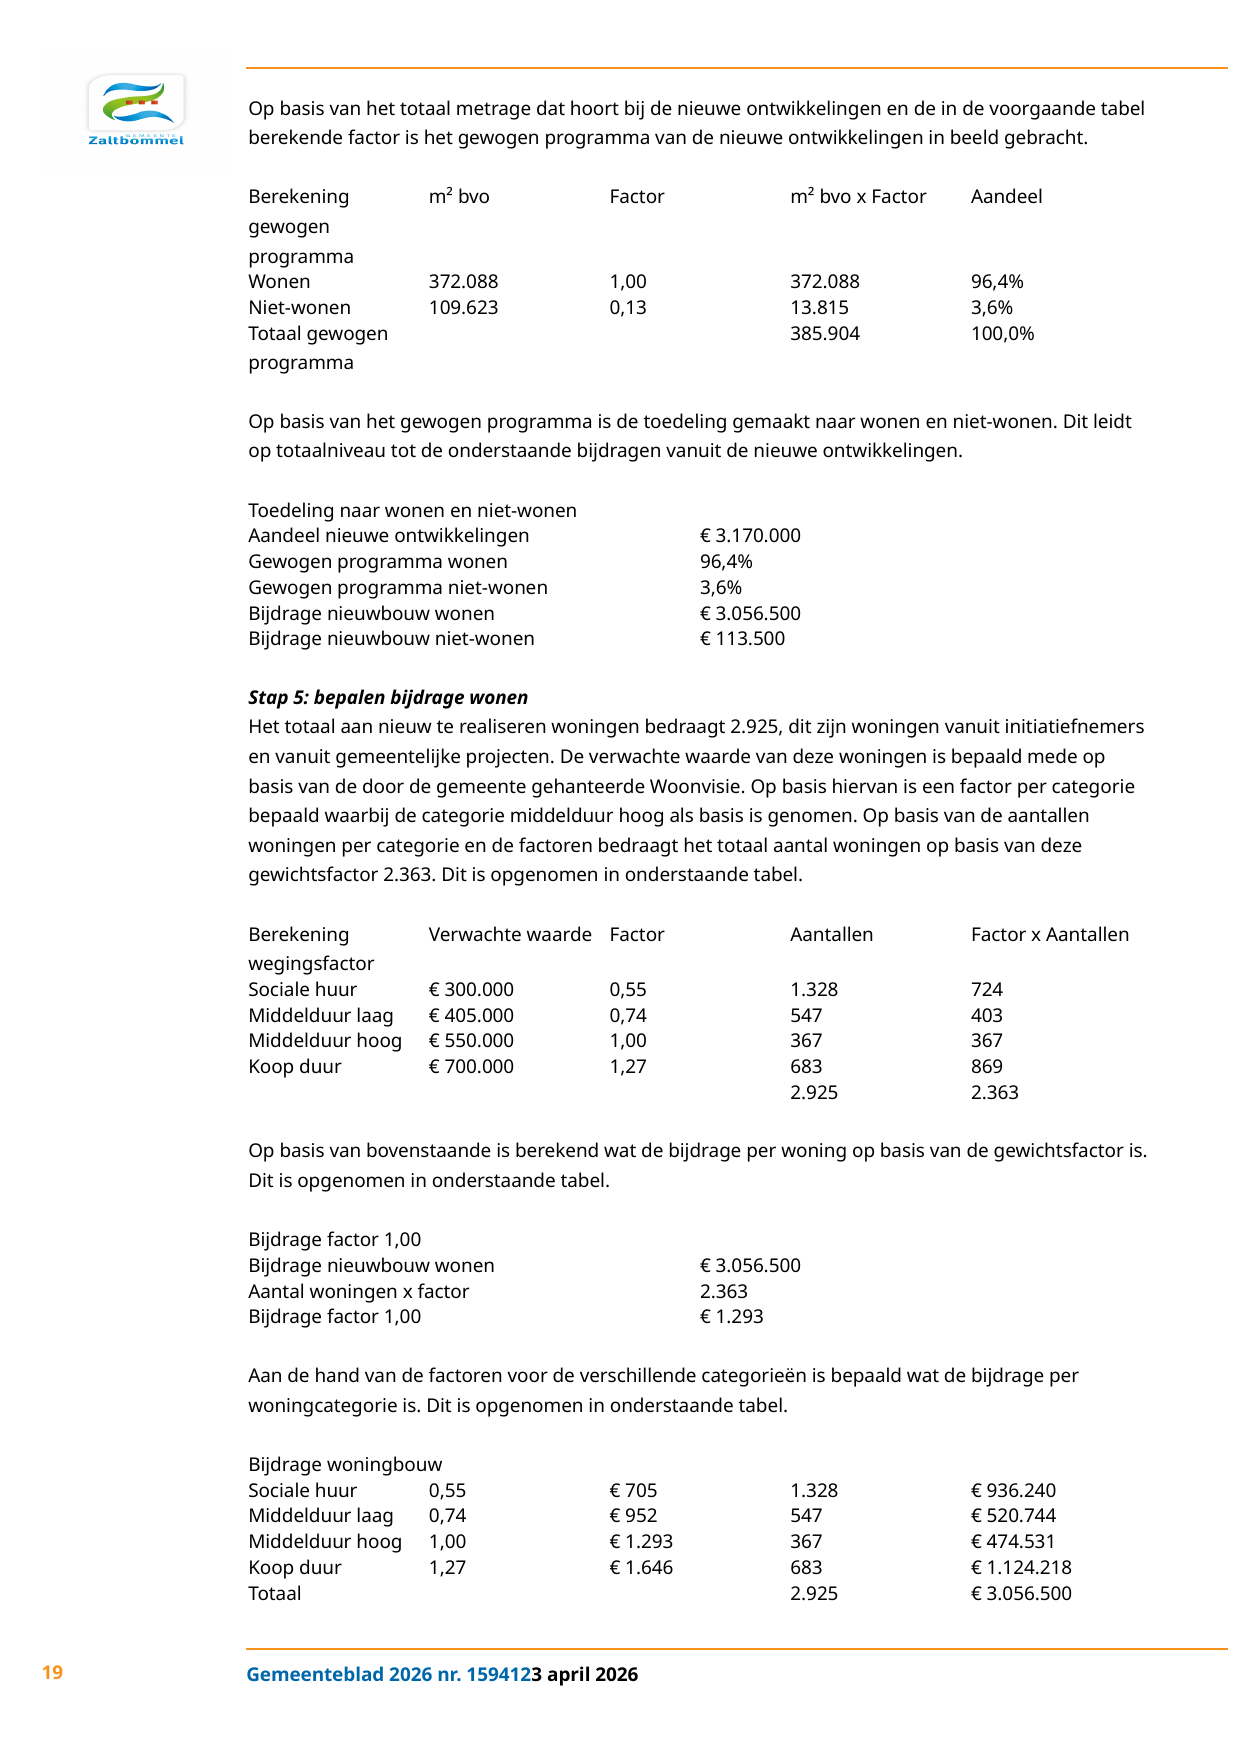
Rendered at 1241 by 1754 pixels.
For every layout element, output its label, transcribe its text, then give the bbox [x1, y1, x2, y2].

picture [41, 47, 231, 172]
table_cell € 936.240 [971, 1477, 1152, 1503]
table_cell [609, 320, 790, 375]
table_cell € 700.000 [429, 1054, 609, 1079]
table_header Verwachte waarde [429, 921, 609, 976]
table_header Berekening gewogen programma [248, 184, 429, 268]
table_cell € 1.646 [609, 1554, 790, 1580]
table_header Bijdrage woningbouw [248, 1451, 1152, 1477]
table_cell 372.088 [790, 269, 971, 294]
table_cell € 550.000 [429, 1028, 609, 1053]
table_header m² bvo x Factor [790, 184, 971, 268]
text Op basis van het gewogen programma is de toedeling gemaakt naar wonen en niet-wonen. Dit leidt op totaalniveau tot de onderstaande bijdragen vanuit de nieuwe ontwikkelingen. [248, 408, 1152, 463]
table_cell 1,00 [429, 1528, 609, 1554]
table_cell € 113.500 [700, 626, 1152, 651]
table_cell 0,55 [429, 1477, 609, 1503]
table_cell Aandeel nieuwe ontwikkelingen [248, 523, 700, 548]
table_cell Gewogen programma niet-wonen [248, 574, 700, 600]
text Op basis van bovenstaande is berekend wat de bijdrage per woning op basis van de gewichtsfactor is. Dit is opgenomen in onderstaande tabel. [248, 1138, 1152, 1193]
table_cell 2.363 [700, 1278, 1152, 1304]
table_cell 1.328 [790, 1477, 971, 1503]
table_cell 372.088 [429, 269, 609, 294]
table_cell € 1.124.218 [971, 1554, 1152, 1580]
table_cell Totaal [248, 1580, 429, 1606]
text Aan de hand van de factoren voor de verschillende categorieën is bepaald wat de bijdrage per woningcategorie is. Dit is opgenomen in onderstaande tabel. [248, 1362, 1152, 1418]
table_cell Aantal woningen x factor [248, 1278, 700, 1304]
table_cell 385.904 [790, 320, 971, 375]
table_cell Middelduur laag [248, 1503, 429, 1528]
table_cell 367 [971, 1028, 1152, 1053]
table_cell Sociale huur [248, 1477, 429, 1503]
table_cell 0,74 [609, 1002, 790, 1028]
table_cell € 474.531 [971, 1528, 1152, 1554]
table_cell Koop duur [248, 1554, 429, 1580]
table_cell 96,4% [700, 549, 1152, 574]
table_cell Totaal gewogen programma [248, 320, 429, 375]
text Stap 5: bepalen bijdrage wonen [248, 684, 1152, 710]
table_cell 109.623 [429, 294, 609, 320]
table_cell Middelduur hoog [248, 1528, 429, 1554]
table_cell [429, 320, 609, 375]
table_cell Bijdrage nieuwbouw wonen [248, 600, 700, 626]
table_header Berekening wegingsfactor [248, 921, 429, 976]
table_cell 367 [790, 1028, 971, 1053]
table_header Factor x Aantallen [971, 921, 1152, 976]
table_cell 1,00 [609, 269, 790, 294]
table_header m² bvo [429, 184, 609, 268]
table_cell Sociale huur [248, 976, 429, 1002]
table_cell Middelduur laag [248, 1002, 429, 1028]
table_cell € 300.000 [429, 976, 609, 1002]
table_cell [429, 1580, 609, 1606]
table_header Aandeel [971, 184, 1152, 268]
table_cell 547 [790, 1503, 971, 1528]
table_cell [429, 1079, 609, 1105]
table_cell 2.363 [971, 1079, 1152, 1105]
table_cell 100,0% [971, 320, 1152, 375]
text Op basis van het totaal metrage dat hoort bij de nieuwe ontwikkelingen en de in de voorgaande tabel berekende factor is het gewogen programma van de nieuwe ontwikkelingen in beeld gebracht. [248, 95, 1152, 150]
table_cell 2.925 [790, 1079, 971, 1105]
table_cell € 952 [609, 1503, 790, 1528]
table_cell [609, 1079, 790, 1105]
table_cell 2.925 [790, 1580, 971, 1606]
table_cell 1.328 [790, 976, 971, 1002]
table_cell 0,55 [609, 976, 790, 1002]
table_cell 724 [971, 976, 1152, 1002]
table_cell Bijdrage factor 1,00 [248, 1304, 700, 1329]
table_cell 96,4% [971, 269, 1152, 294]
table_cell 1,27 [609, 1054, 790, 1079]
table_cell 3,6% [700, 574, 1152, 600]
table_cell Bijdrage nieuwbouw wonen [248, 1252, 700, 1278]
table_cell 403 [971, 1002, 1152, 1028]
table_cell 0,74 [429, 1503, 609, 1528]
table_cell Bijdrage nieuwbouw niet-wonen [248, 626, 700, 651]
table_cell € 520.744 [971, 1503, 1152, 1528]
table_cell 547 [790, 1002, 971, 1028]
table_cell [248, 1079, 429, 1105]
table_cell 683 [790, 1054, 971, 1079]
table_cell € 405.000 [429, 1002, 609, 1028]
table_cell 367 [790, 1528, 971, 1554]
table_header Factor [609, 921, 790, 976]
table_cell € 1.293 [700, 1304, 1152, 1329]
table_cell Wonen [248, 269, 429, 294]
table_cell 13.815 [790, 294, 971, 320]
table_cell 683 [790, 1554, 971, 1580]
table_cell € 3.056.500 [971, 1580, 1152, 1606]
table_header Bijdrage factor 1,00 [248, 1227, 1152, 1252]
table_cell € 3.056.500 [700, 600, 1152, 626]
table_header Factor [609, 184, 790, 268]
text Het totaal aan nieuw te realiseren woningen bedraagt 2.925, dit zijn woningen vanuit initiatiefnemers en vanuit gemeentelijke projecten. De verwachte waarde van deze woningen is bepaald mede op basis van de door de gemeente gehanteerde Woonvisie. Op basis hiervan is een factor per categorie bepaald waarbij de categorie middelduur hoog als basis is genomen. Op basis van de aantallen woningen per categorie en de factoren bedraagt het totaal aantal woningen op basis van deze gewichtsfactor 2.363. Dit is opgenomen in onderstaande tabel. [248, 714, 1152, 887]
table_cell € 1.293 [609, 1528, 790, 1554]
table_cell 869 [971, 1054, 1152, 1079]
table_cell Gewogen programma wonen [248, 549, 700, 574]
table_cell [609, 1580, 790, 1606]
table_cell € 705 [609, 1477, 790, 1503]
table_cell 1,00 [609, 1028, 790, 1053]
table_cell Niet-wonen [248, 294, 429, 320]
table_cell 1,27 [429, 1554, 609, 1580]
table_cell 3,6% [971, 294, 1152, 320]
table_header Aantallen [790, 921, 971, 976]
table_cell Middelduur hoog [248, 1028, 429, 1053]
table_cell € 3.170.000 [700, 523, 1152, 548]
table_cell € 3.056.500 [700, 1252, 1152, 1278]
table_cell 0,13 [609, 294, 790, 320]
table_cell Koop duur [248, 1054, 429, 1079]
table_header Toedeling naar wonen en niet-wonen [248, 497, 1152, 523]
